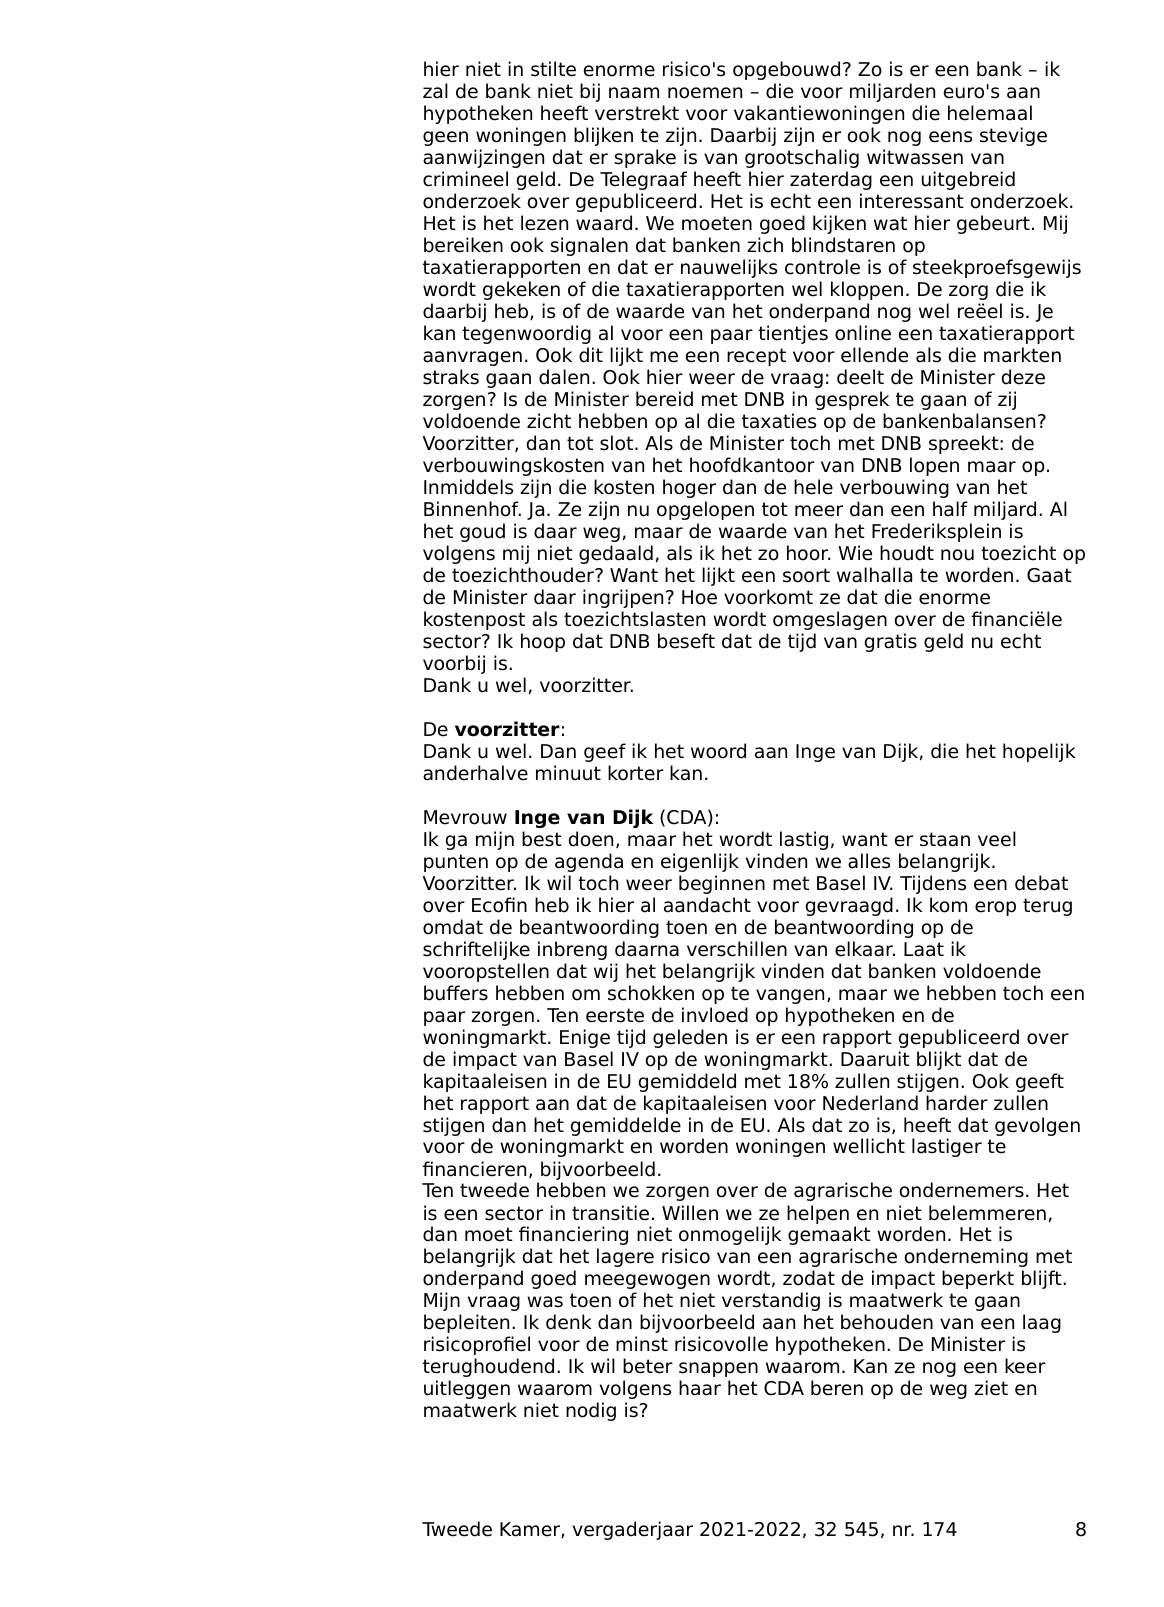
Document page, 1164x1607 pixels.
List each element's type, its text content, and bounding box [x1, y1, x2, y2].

text Dank u wel. Dan geef ik het woord aan Inge van Dijk, die het hopelijk anderhalve minuut korter kan. [422, 741, 1087, 784]
text Voorzitter. Ik wil toch weer beginnen met Basel IV. Tijdens een debat over Ecofin heb ik hier al aandacht voor gevraagd. Ik kom erop terug omdat de beantwoording toen en de beantwoording op de schriftelijke inbreng daarna verschillen van elkaar. Laat ik vooropstellen dat wij het belangrijk vinden dat banken voldoende buffers hebben om schokken op te vangen, maar we hebben toch een paar zorgen. Ten eerste de invloed op hypotheken en de woningmarkt. Enige tijd geleden is er een rapport gepubliceerd over de impact van Basel IV op de woningmarkt. Daaruit blijkt dat de kapitaaleisen in de EU gemiddeld met 18% zullen stijgen. Ook geeft het rapport aan dat de kapitaaleisen voor Nederland harder zullen stijgen dan het gemiddelde in de EU. Als dat zo is, heeft dat gevolgen voor de woningmarkt en worden woningen wellicht lastiger te financieren, bijvoorbeeld. [422, 873, 1087, 1180]
text Ten tweede hebben we zorgen over de agrarische ondernemers. Het is een sector in transitie. Willen we ze helpen en niet belemmeren, dan moet financiering niet onmogelijk gemaakt worden. Het is belangrijk dat het lagere risico van een agrarische onderneming met onderpand goed meegewogen wordt, zodat de impact beperkt blijft. Mijn vraag was toen of het niet verstandig is maatwerk te gaan bepleiten. Ik denk dan bijvoorbeeld aan het behouden van een laag risicoprofiel voor de minst risicovolle hypotheken. De Minister is terughoudend. Ik wil beter snappen waarom. Kan ze nog een keer uitleggen waarom volgens haar het CDA beren op de weg ziet en maatwerk niet nodig is? [422, 1180, 1087, 1422]
text Voorzitter, dan tot slot. Als de Minister toch met DNB spreekt: de verbouwingskosten van het hoofdkantoor van DNB lopen maar op. Inmiddels zijn die kosten hoger dan de hele verbouwing van het Binnenhof. Ja. Ze zijn nu opgelopen tot meer dan een half miljard. Al het goud is daar weg, maar de waarde van het Frederiksplein is volgens mij niet gedaald, als ik het zo hoor. Wie houdt nou toezicht op de toezichthouder? Want het lijkt een soort walhalla te worden. Gaat de Minister daar ingrijpen? Hoe voorkomt ze dat die enorme kostenpost als toezichtslasten wordt omgeslagen over de financiële sector? Ik hoop dat DNB beseft dat de tijd van gratis geld nu echt voorbij is. [422, 433, 1087, 674]
text Mevrouw Inge van Dijk (CDA): [422, 807, 1087, 829]
text Ik ga mijn best doen, maar het wordt lastig, want er staan veel punten op de agenda en eigenlijk vinden we alles belangrijk. [422, 829, 1087, 873]
text hier niet in stilte enorme risico's opgebouwd? Zo is er een bank – ik zal de bank niet bij naam noemen – die voor miljarden euro's aan hypotheken heeft verstrekt voor vakantiewoningen die helemaal geen woningen blijken te zijn. Daarbij zijn er ook nog eens stevige aanwijzingen dat er sprake is van grootschalig witwassen van crimineel geld. De Telegraaf heeft hier zaterdag een uitgebreid onderzoek over gepubliceerd. Het is echt een interessant onderzoek. Het is het lezen waard. We moeten goed kijken wat hier gebeurt. Mij bereiken ook signalen dat banken zich blindstaren op taxatierapporten en dat er nauwelijks controle is of steekproefsgewijs wordt gekeken of die taxatierapporten wel kloppen. De zorg die ik daarbij heb, is of de waarde van het onderpand nog wel reëel is. Je kan tegenwoordig al voor een paar tientjes online een taxatierapport aanvragen. Ook dit lijkt me een recept voor ellende als die markten straks gaan dalen. Ook hier weer de vraag: deelt de Minister deze zorgen? Is de Minister bereid met DNB in gesprek te gaan of zij voldoende zicht hebben op al die taxaties op de bankenbalansen? [422, 59, 1087, 433]
text Dank u wel, voorzitter. [422, 674, 1087, 696]
text De voorzitter: [422, 719, 1087, 741]
